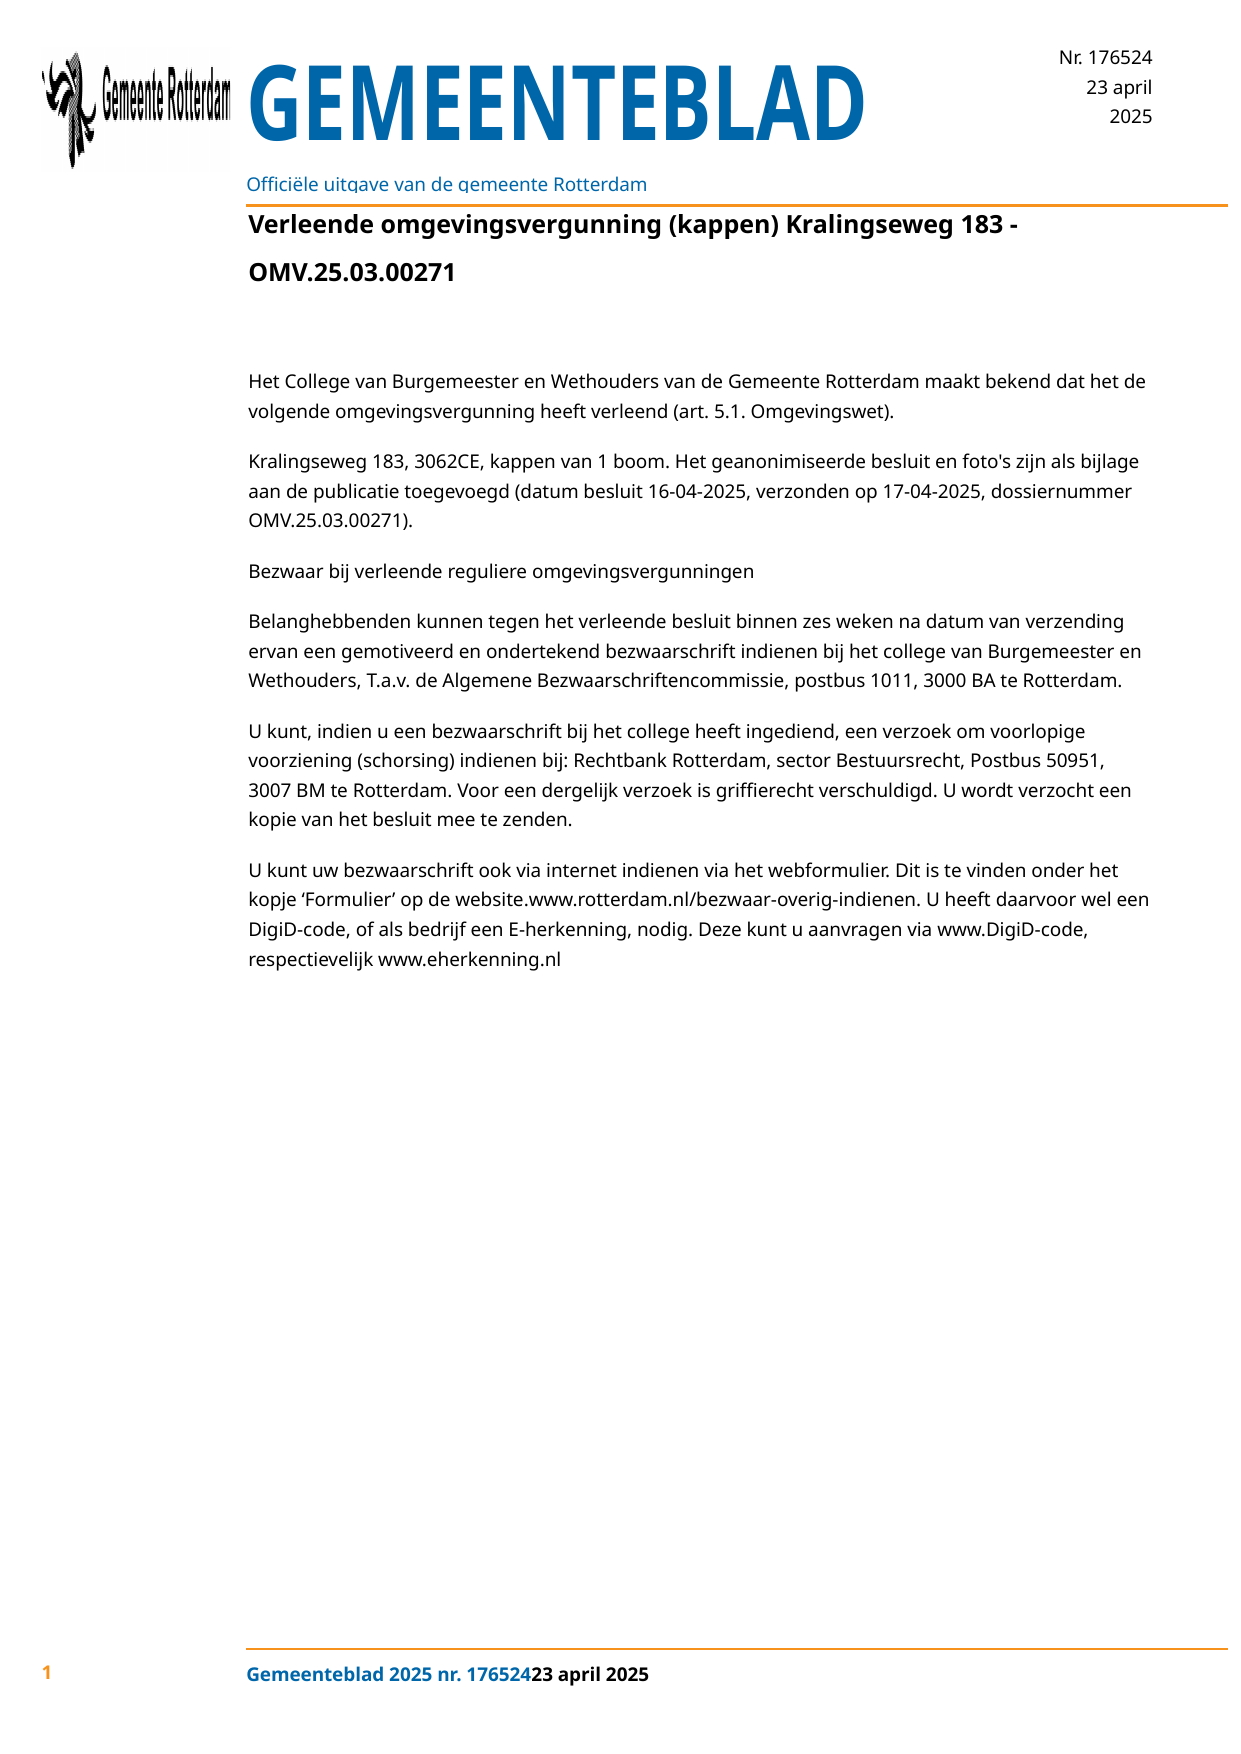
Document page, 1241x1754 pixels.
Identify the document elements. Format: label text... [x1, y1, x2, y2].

text Bezwaar bij verleende reguliere omgevingsvergunningen [248, 558, 1152, 584]
picture [41, 47, 231, 172]
text Belanghebbenden kunnen tegen het verleende besluit binnen zes weken na datum van verzending ervan een gemotiveerd en ondertekend bezwaarschrift indienen bij het college van Burgemeester en Wethouders, T.a.v. de Algemene Bezwaarschriftencommissie, postbus 1011, 3000 BA te Rotterdam. [248, 608, 1152, 693]
text U kunt uw bezwaarschrift ook via internet indienen via het webformulier. Dit is te vinden onder het kopje ‘Formulier’ op de website.www.rotterdam.nl/bezwaar-overig-indienen. U heeft daarvoor wel een DigiD-code, of als bedrijf een E-herkenning, nodig. Deze kunt u aanvragen via www.DigiD-code, respectievelijk www.eherkenning.nl [248, 857, 1152, 972]
text Verleende omgevingsvergunning (kappen) Kralingseweg 183 - OMV.25.03.00271 [248, 207, 1152, 288]
text Het College van Burgemeester en Wethouders van de Gemeente Rotterdam maakt bekend dat het de volgende omgevingsvergunning heeft verleend (art. 5.1. Omgevingswet). [248, 368, 1152, 424]
text Kralingseweg 183, 3062CE, kappen van 1 boom. Het geanonimiseerde besluit en foto's zijn als bijlage aan de publicatie toegevoegd (datum besluit 16-04-2025, verzonden op 17-04-2025, dossiernummer OMV.25.03.00271). [248, 448, 1152, 533]
text U kunt, indien u een bezwaarschrift bij het college heeft ingediend, een verzoek om voorlopige voorziening (schorsing) indienen bij: Rechtbank Rotterdam, sector Bestuursrecht, Postbus 50951, 3007 BM te Rotterdam. Voor een dergelijk verzoek is griffierecht verschuldigd. U wordt verzocht een kopie van het besluit mee te zenden. [248, 718, 1152, 832]
